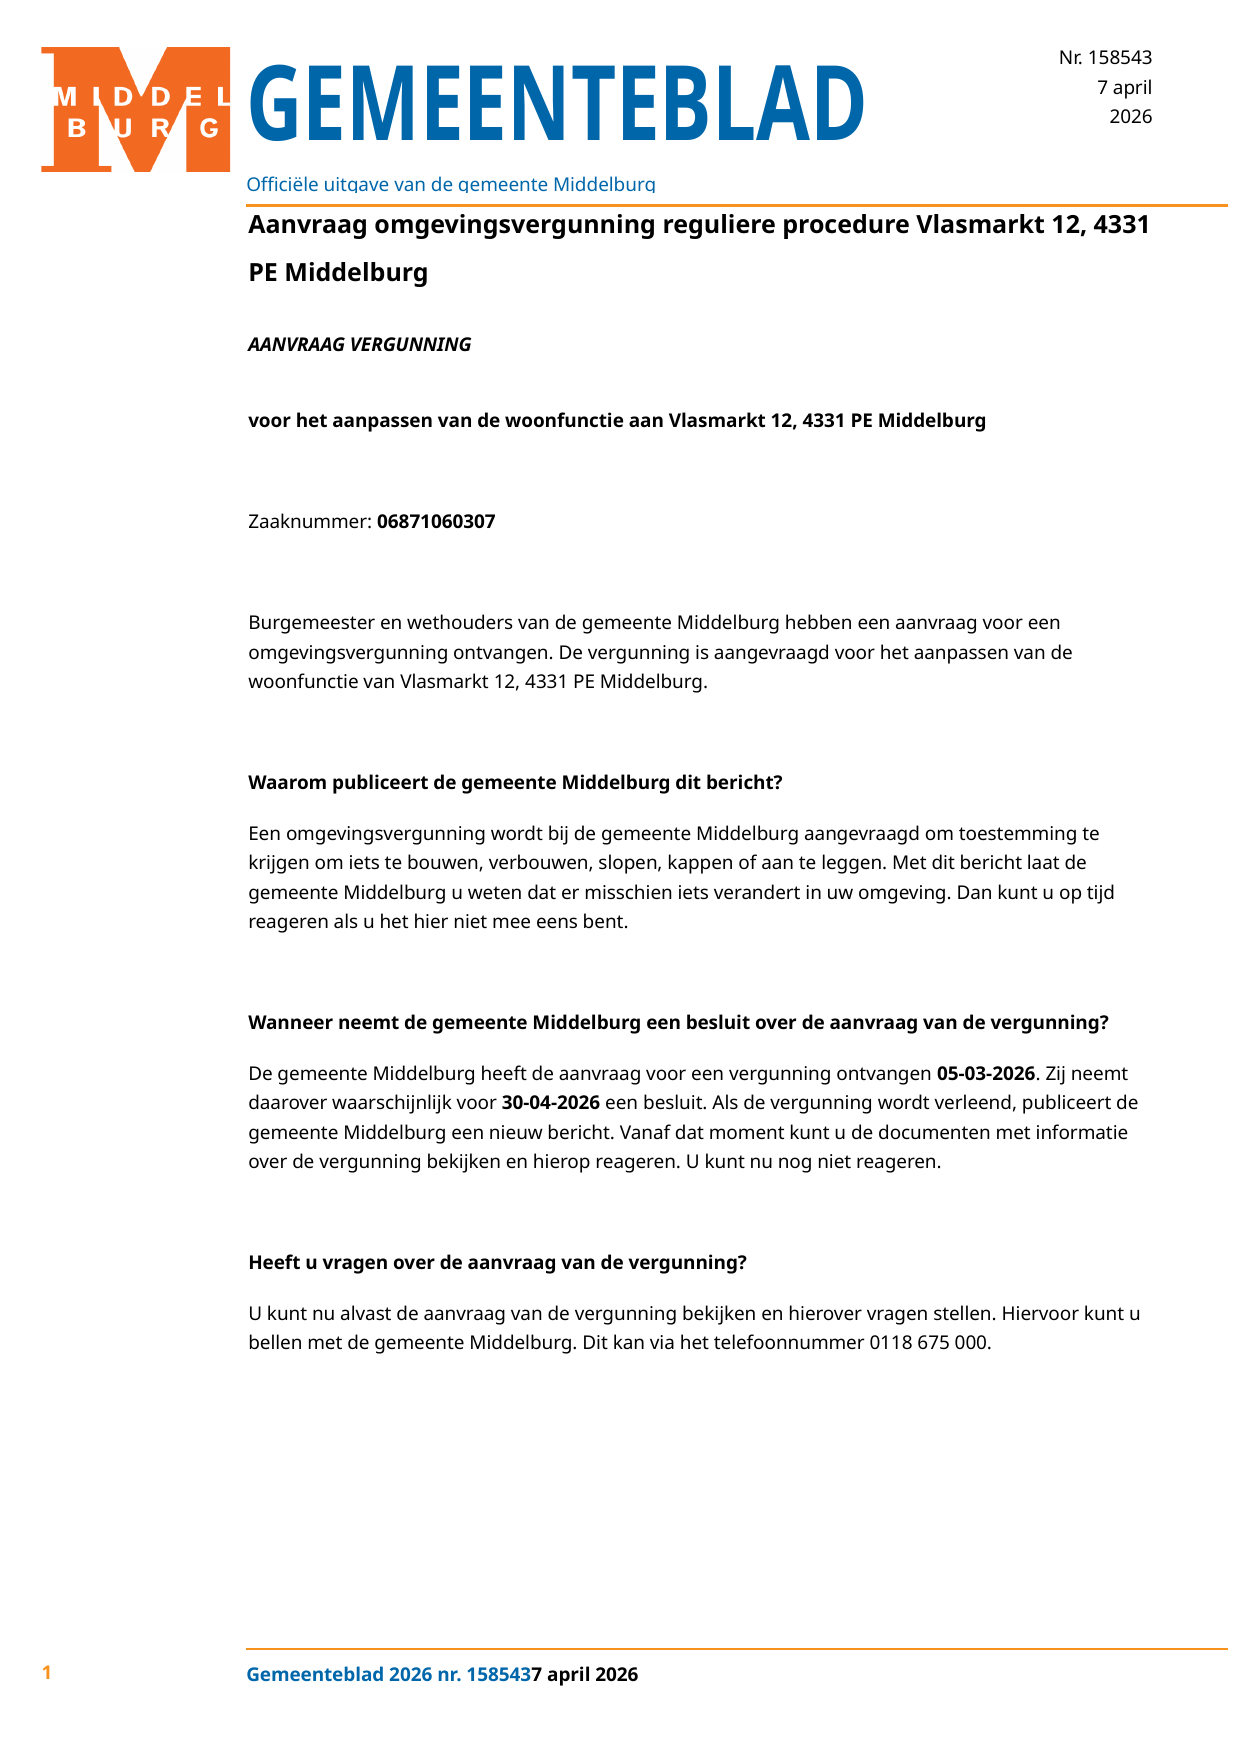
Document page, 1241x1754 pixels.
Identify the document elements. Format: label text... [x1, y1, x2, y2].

picture [41, 47, 231, 172]
text Zaaknummer: 06871060307 [248, 508, 1152, 534]
text Burgemeester en wethouders van de gemeente Middelburg hebben een aanvraag voor een omgevingsvergunning ontvangen. De vergunning is aangevraagd voor het aanpassen van de woonfunctie van Vlasmarkt 12, 4331 PE Middelburg. [248, 609, 1152, 694]
text voor het aanpassen van de woonfunctie aan Vlasmarkt 12, 4331 PE Middelburg [248, 408, 1152, 433]
text De gemeente Middelburg heeft de aanvraag voor een vergunning ontvangen 05-03-2026. Zij neemt daarover waarschijnlijk voor 30-04-2026 een besluit. Als de vergunning wordt verleend, publiceert de gemeente Middelburg een nieuw bericht. Vanaf dat moment kunt u de documenten met informatie over de vergunning bekijken en hierop reageren. U kunt nu nog niet reageren. [248, 1060, 1152, 1174]
text Heeft u vragen over de aanvraag van de vergunning? [248, 1249, 1152, 1275]
text Aanvraag omgevingsvergunning reguliere procedure Vlasmarkt 12, 4331 PE Middelburg [248, 207, 1152, 288]
text Wanneer neemt de gemeente Middelburg een besluit over de aanvraag van de vergunning? [248, 1009, 1152, 1035]
text U kunt nu alvast de aanvraag van de vergunning bekijken en hierover vragen stellen. Hiervoor kunt u bellen met de gemeente Middelburg. Dit kan via het telefoonnummer 0118 675 000. [248, 1300, 1152, 1355]
text Waarom publiceert de gemeente Middelburg dit bericht? [248, 769, 1152, 795]
text Een omgevingsvergunning wordt bij de gemeente Middelburg aangevraagd om toestemming te krijgen om iets te bouwen, verbouwen, slopen, kappen of aan te leggen. Met dit bericht laat de gemeente Middelburg u weten dat er misschien iets verandert in uw omgeving. Dan kunt u op tijd reageren als u het hier niet mee eens bent. [248, 820, 1152, 934]
text AANVRAAG VERGUNNING [248, 331, 1152, 357]
